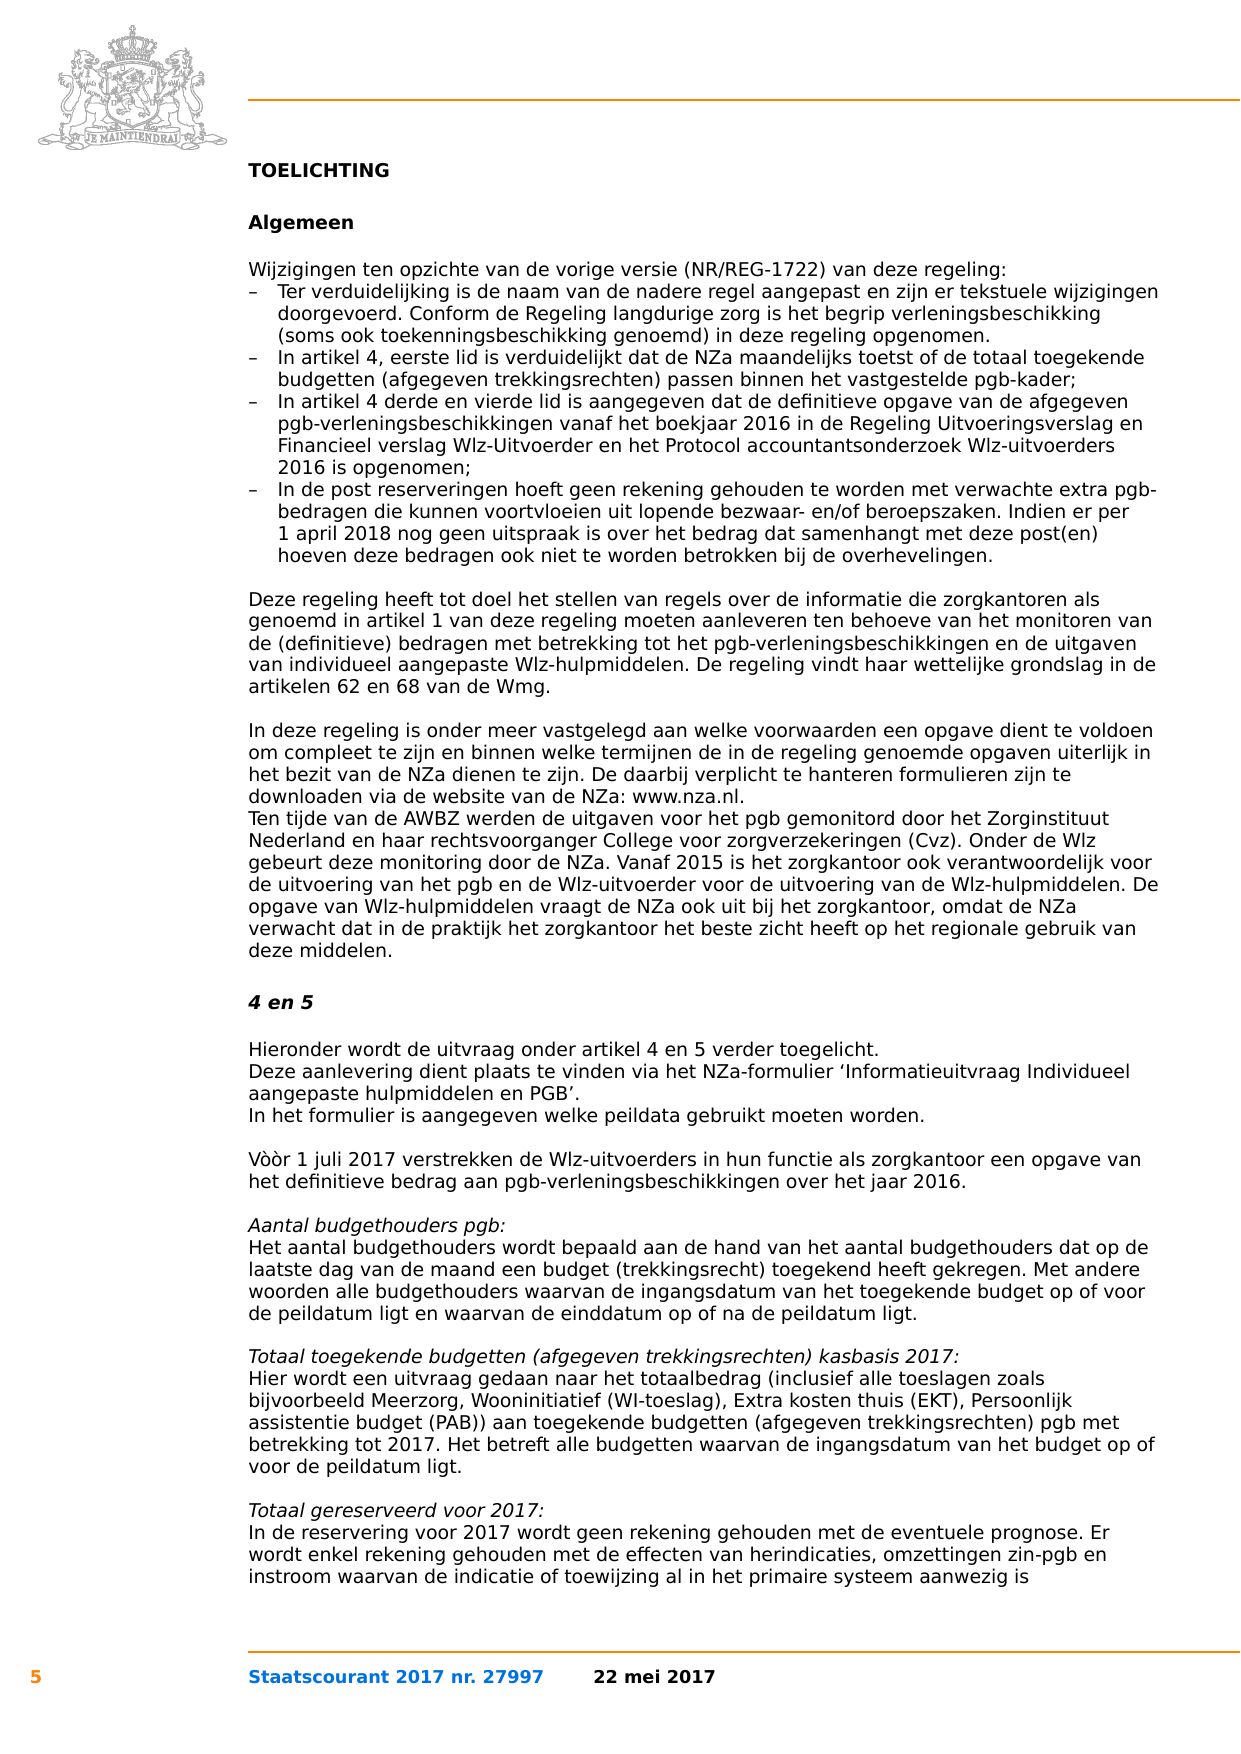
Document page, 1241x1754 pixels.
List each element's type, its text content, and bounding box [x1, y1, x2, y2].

text Hieronder wordt de uitvraag onder artikel 4 en 5 verder toegelicht. [248, 1039, 1163, 1061]
text – In de post reserveringen hoeft geen rekening gehouden te worden met verwachte extra pgb-bedragen die kunnen voortvloeien uit lopende bezwaar- en/of beroepszaken. Indien er per 1 april 2018 nog geen uitspraak is over het bedrag dat samenhangt met deze post(en) hoeven deze bedragen ook niet te worden betrokken bij de overhevelingen. [248, 479, 1163, 567]
text – In artikel 4, eerste lid is verduidelijkt dat de NZa maandelijks toetst of de totaal toegekende budgetten (afgegeven trekkingsrechten) passen binnen het vastgestelde pgb-kader; [248, 347, 1163, 391]
subtitle TOELICHTING [248, 160, 1163, 182]
text – Ter verduidelijking is de naam van de nadere regel aangepast en zijn er tekstuele wijzigingen doorgevoerd. Conform de Regeling langdurige zorg is het begrip verleningsbeschikking (soms ook toekenningsbeschikking genoemd) in deze regeling opgenomen. [248, 281, 1163, 347]
text Deze aanlevering dient plaats te vinden via het NZa-formulier ‘Informatieuitvraag Individueel aangepaste hulpmiddelen en PGB’. [248, 1061, 1163, 1105]
text Totaal toegekende budgetten (afgegeven trekkingsrechten) kasbasis 2017: [248, 1346, 1163, 1368]
text Aantal budgethouders pgb: [248, 1214, 1163, 1237]
text Hier wordt een uitvraag gedaan naar het totaalbedrag (inclusief alle toeslagen zoals bijvoorbeeld Meerzorg, Wooninitiatief (WI-toeslag), Extra kosten thuis (EKT), Persoonlijk assistentie budget (PAB)) aan toegekende budgetten (afgegeven trekkingsrechten) pgb met betrekking tot 2017. Het betreft alle budgetten waarvan de ingangsdatum van het budget op of voor de peildatum ligt. [248, 1368, 1163, 1478]
text Deze regeling heeft tot doel het stellen van regels over de informatie die zorgkantoren als genoemd in artikel 1 van deze regeling moeten aanleveren ten behoeve van het monitoren van de (definitieve) bedragen met betrekking tot het pgb-verleningsbeschikkingen en de uitgaven van individueel aangepaste Wlz-hulpmiddelen. De regeling vindt haar wettelijke grondslag in de artikelen 62 en 68 van de Wmg. [248, 588, 1163, 698]
text Vòòr 1 juli 2017 verstrekken de Wlz-uitvoerders in hun functie als zorgkantoor een opgave van het definitieve bedrag aan pgb-verleningsbeschikkingen over het jaar 2016. [248, 1149, 1163, 1193]
subtitle 4 en 5 [248, 992, 1163, 1014]
text Het aantal budgethouders wordt bepaald aan de hand van het aantal budgethouders dat op de laatste dag van de maand een budget (trekkingsrecht) toegekend heeft gekregen. Met andere woorden alle budgethouders waarvan de ingangsdatum van het toegekende budget op of voor de peildatum ligt en waarvan de einddatum op of na de peildatum ligt. [248, 1237, 1163, 1324]
text Wijzigingen ten opzichte van de vorige versie (NR/REG-1722) van deze regeling: [248, 259, 1163, 281]
text Totaal gereserveerd voor 2017: [248, 1500, 1163, 1522]
text Ten tijde van de AWBZ werden de uitgaven voor het pgb gemonitord door het Zorginstituut Nederland en haar rechtsvoorganger College voor zorgverzekeringen (Cvz). Onder de Wlz gebeurt deze monitoring door de NZa. Vanaf 2015 is het zorgkantoor ook verantwoordelijk voor de uitvoering van het pgb en de Wlz-uitvoerder voor de uitvoering van de Wlz-hulpmiddelen. De opgave van Wlz-hulpmiddelen vraagt de NZa ook uit bij het zorgkantoor, omdat de NZa verwacht dat in de praktijk het zorgkantoor het beste zicht heeft op het regionale gebruik van deze middelen. [248, 808, 1163, 962]
text In deze regeling is onder meer vastgelegd aan welke voorwaarden een opgave dient te voldoen om compleet te zijn en binnen welke termijnen de in de regeling genoemde opgaven uiterlijk in het bezit van de NZa dienen te zijn. De daarbij verplicht te hanteren formulieren zijn te downloaden via de website van de NZa: www.nza.nl. [248, 720, 1163, 808]
text – In artikel 4 derde en vierde lid is aangegeven dat de definitieve opgave van de afgegeven pgb-verleningsbeschikkingen vanaf het boekjaar 2016 in de Regeling Uitvoeringsverslag en Financieel verslag Wlz-Uitvoerder en het Protocol accountantsonderzoek Wlz-uitvoerders 2016 is opgenomen; [248, 391, 1163, 479]
text In het formulier is aangegeven welke peildata gebruikt moeten worden. [248, 1105, 1163, 1127]
subtitle Algemeen [248, 212, 1163, 234]
text In de reservering voor 2017 wordt geen rekening gehouden met de eventuele prognose. Er wordt enkel rekening gehouden met de effecten van herindicaties, omzettingen zin-pgb en instroom waarvan de indicatie of toewijzing al in het primaire systeem aanwezig is [248, 1522, 1163, 1588]
picture [38, 25, 227, 150]
